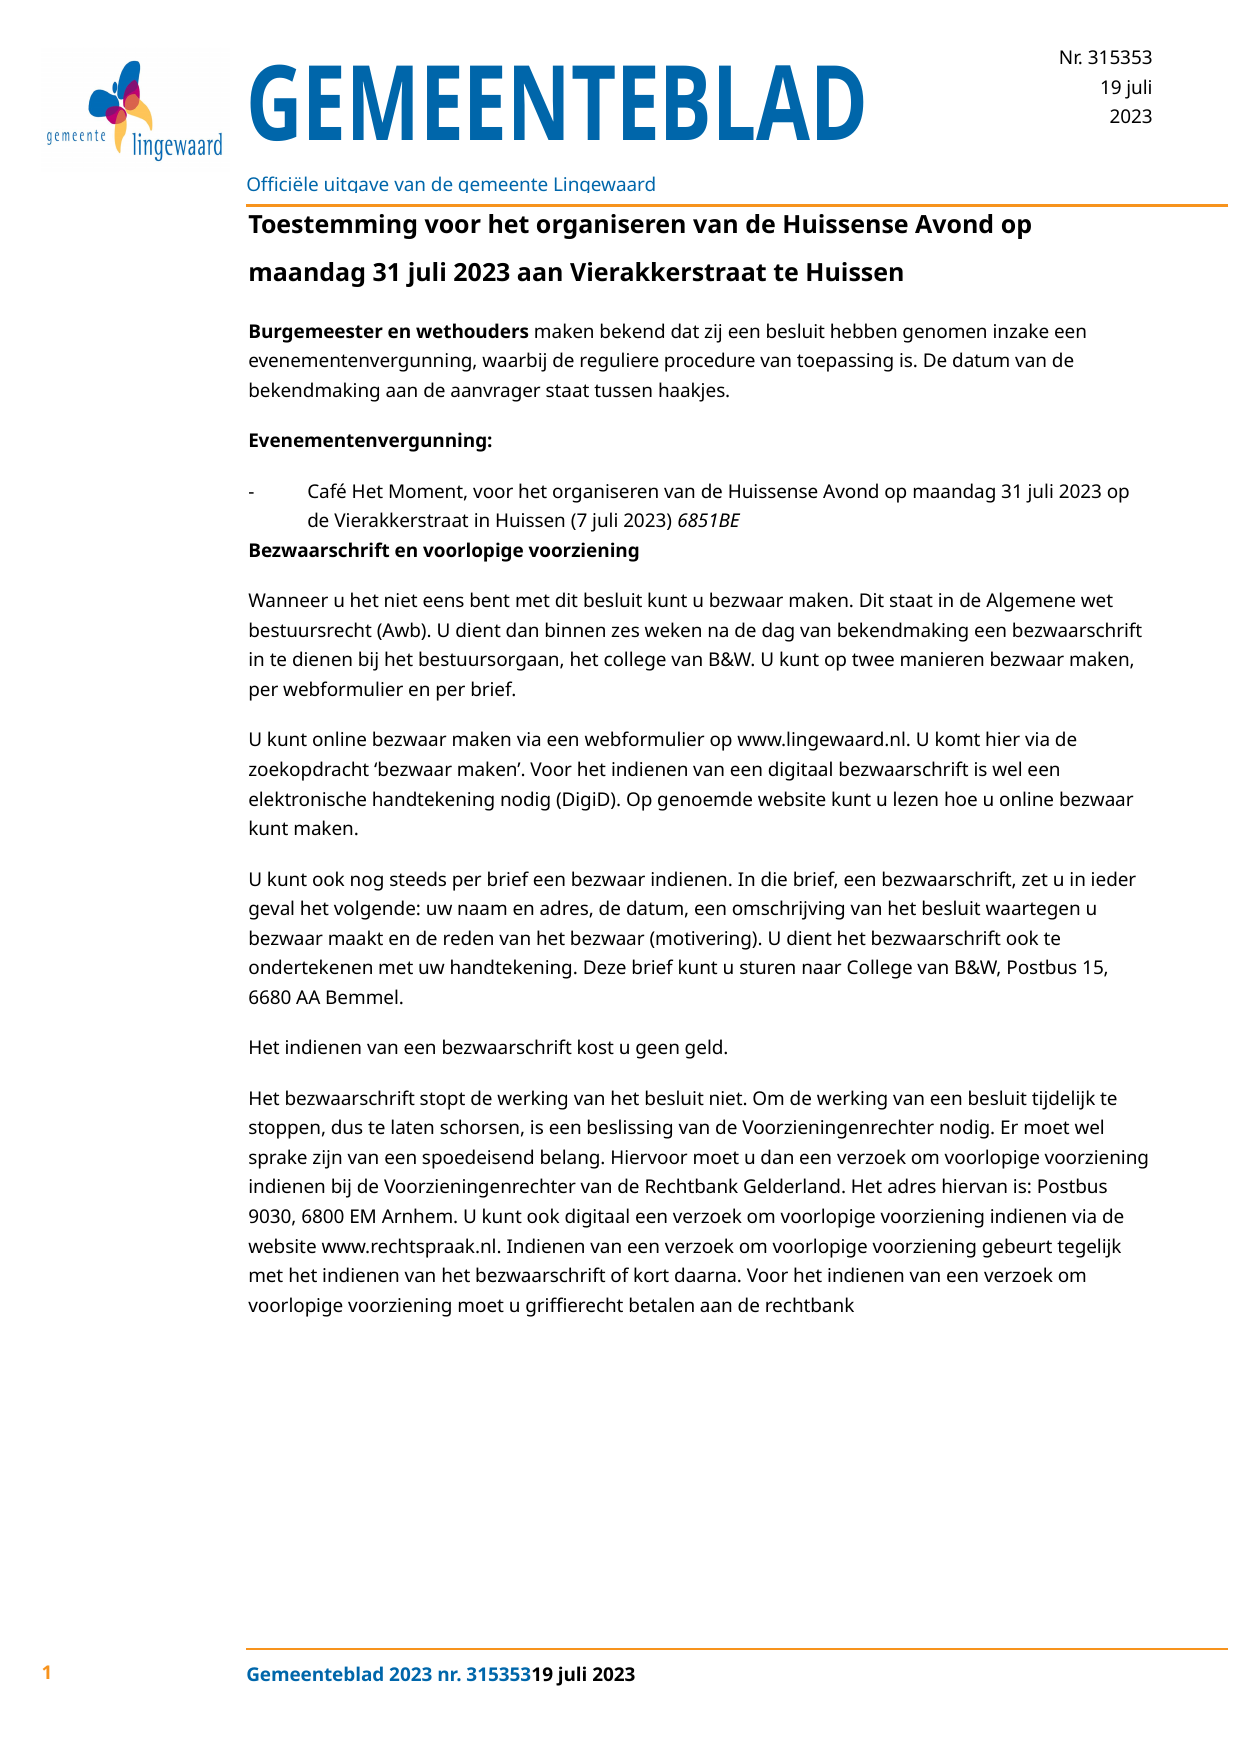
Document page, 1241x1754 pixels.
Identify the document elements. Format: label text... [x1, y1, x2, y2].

text Toestemming voor het organiseren van de Huissense Avond op maandag 31 juli 2023 aan Vierakkerstraat te Huissen [248, 207, 1152, 288]
list Café Het Moment, voor het organiseren van de Huissense Avond op maandag 31 juli 2023 op de Vierakkerstraat in Huissen (7 juli 2023) 6851BE [248, 478, 1152, 533]
text Evenementenvergunning: [248, 427, 1152, 453]
text Bezwaarschrift en voorlopige voorziening [248, 537, 1152, 563]
text Wanneer u het niet eens bent met dit besluit kunt u bezwaar maken. Dit staat in de Algemene wet bestuursrecht (Awb). U dient dan binnen zes weken na de dag van bekendmaking een bezwaarschrift in te dienen bij het bestuursorgaan, het college van B&W. U kunt op twee manieren bezwaar maken, per webformulier en per brief. [248, 587, 1152, 702]
text Het bezwaarschrift stopt de werking van het besluit niet. Om de werking van een besluit tijdelijk te stoppen, dus te laten schorsen, is een beslissing van de Voorzieningenrechter nodig. Er moet wel sprake zijn van een spoedeisend belang. Hiervoor moet u dan een verzoek om voorlopige voorziening indienen bij de Voorzieningenrechter van de Rechtbank Gelderland. Het adres hiervan is: Postbus 9030, 6800 EM Arnhem. U kunt ook digitaal een verzoek om voorlopige voorziening indienen via de website www.rechtspraak.nl. Indienen van een verzoek om voorlopige voorziening gebeurt tegelijk met het indienen van het bezwaarschrift of kort daarna. Voor het indienen van een verzoek om voorlopige voorziening moet u griffierecht betalen aan de rechtbank [248, 1085, 1152, 1318]
picture [41, 47, 231, 172]
text U kunt online bezwaar maken via een webformulier op www.lingewaard.nl. U komt hier via de zoekopdracht ‘bezwaar maken’. Voor het indienen van een digitaal bezwaarschrift is wel een elektronische handtekening nodig (DigiD). Op genoemde website kunt u lezen hoe u online bezwaar kunt maken. [248, 727, 1152, 841]
text Burgemeester en wethouders maken bekend dat zij een besluit hebben genomen inzake een evenementenvergunning, waarbij de reguliere procedure van toepassing is. De datum van de bekendmaking aan de aanvrager staat tussen haakjes. [248, 318, 1152, 403]
text U kunt ook nog steeds per brief een bezwaar indienen. In die brief, een bezwaarschrift, zet u in ieder geval het volgende: uw naam en adres, de datum, een omschrijving van het besluit waartegen u bezwaar maakt en de reden van het bezwaar (motivering). U dient het bezwaarschrift ook te ondertekenen met uw handtekening. Deze brief kunt u sturen naar College van B&W, Postbus 15, 6680 AA Bemmel. [248, 866, 1152, 1010]
text Het indienen van een bezwaarschrift kost u geen geld. [248, 1034, 1152, 1060]
